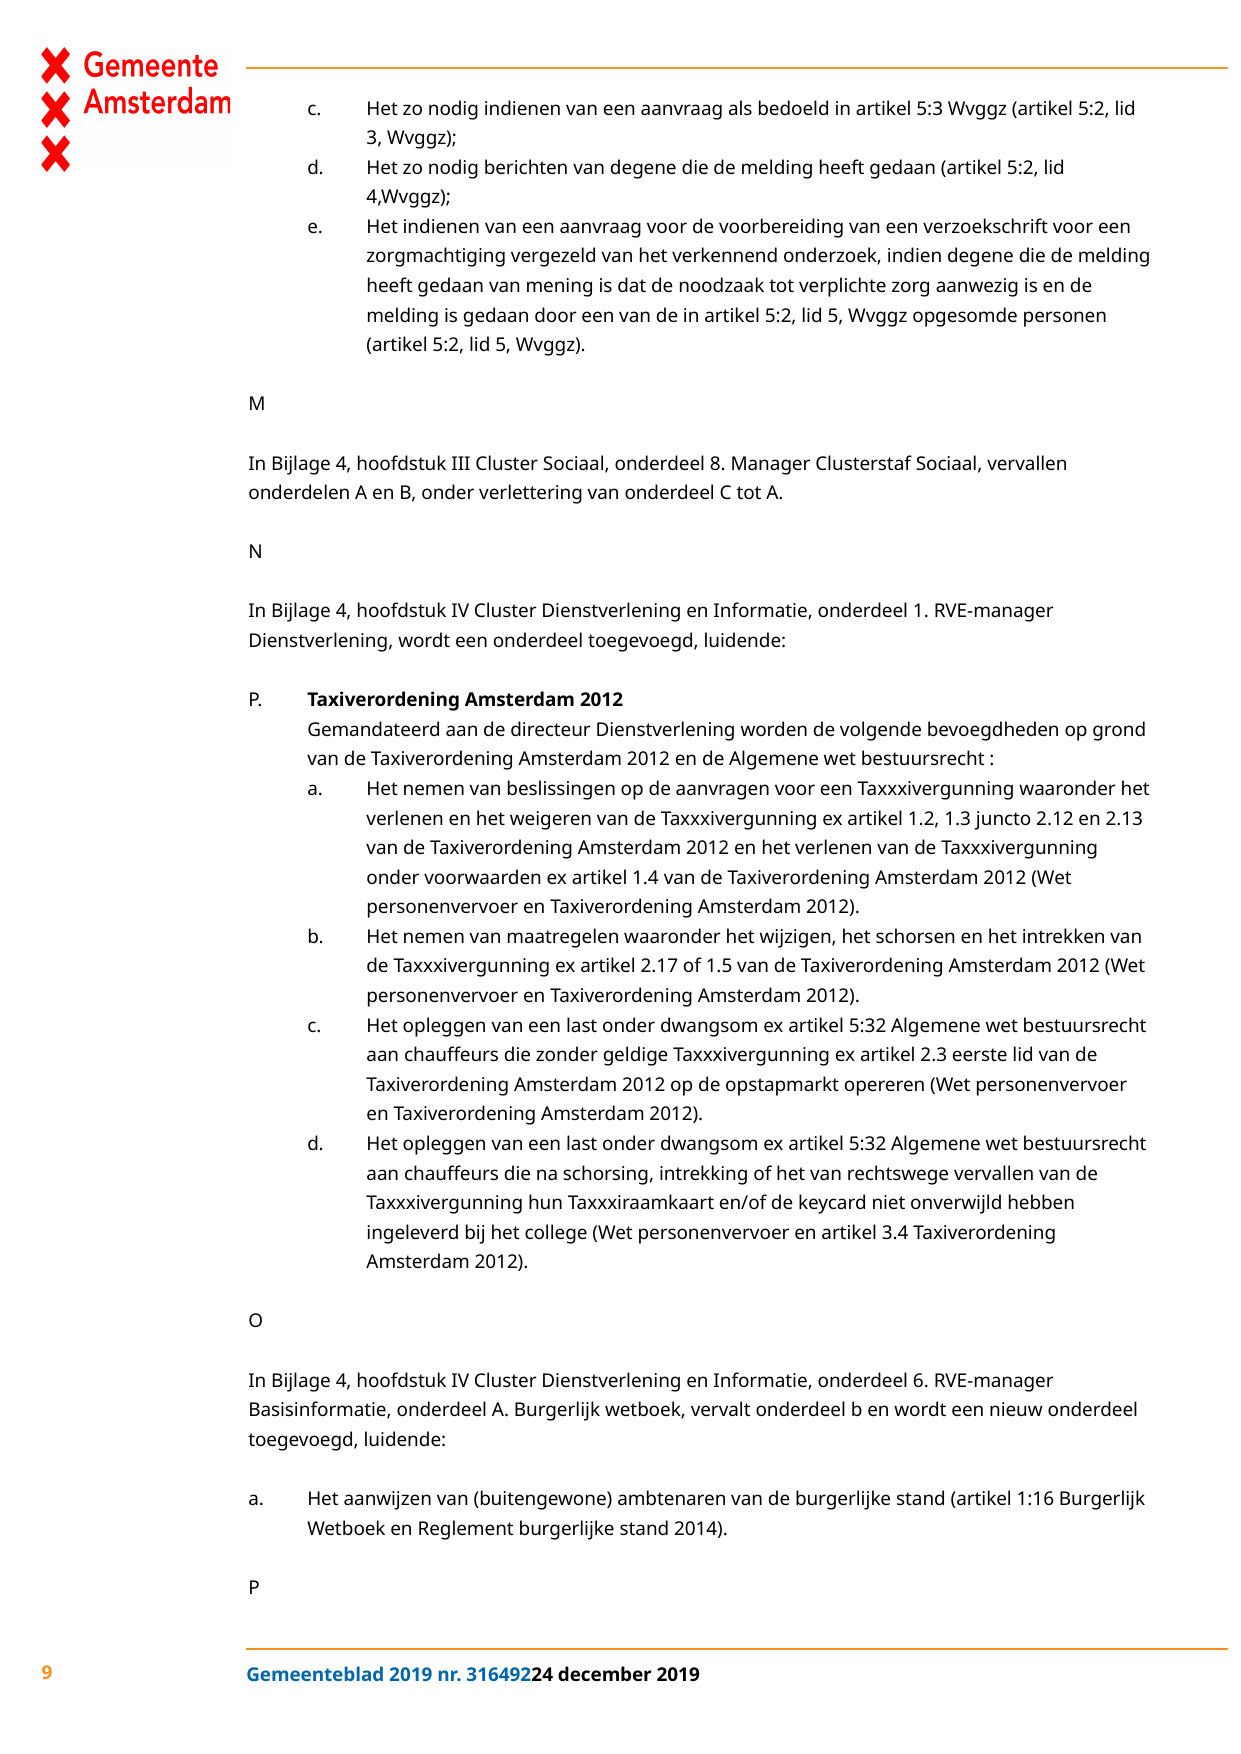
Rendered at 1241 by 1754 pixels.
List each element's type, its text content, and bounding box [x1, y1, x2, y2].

list Het opleggen van een last onder dwangsom ex artikel 5:32 Algemene wet bestuursrecht aan chauffeurs die zonder geldige Taxxxivergunning ex artikel 2.3 eerste lid van de Taxiverordening Amsterdam 2012 op de opstapmarkt opereren (Wet personenvervoer en Taxiverordening Amsterdam 2012). [307, 1012, 1152, 1126]
list Taxiverordening Amsterdam 2012 [248, 686, 1152, 712]
list Het zo nodig indienen van een aanvraag als bedoeld in artikel 5:3 Wvggz (artikel 5:2, lid 3, Wvggz); [307, 95, 1152, 150]
list Het indienen van een aanvraag voor de voorbereiding van een verzoekschrift voor een zorgmachtiging vergezeld van het verkennend onderzoek, indien degene die de melding heeft gedaan van mening is dat de noodzaak tot verplichte zorg aanwezig is en de melding is gedaan door een van de in artikel 5:2, lid 5, Wvggz opgesomde personen (artikel 5:2, lid 5, Wvggz). [307, 213, 1152, 357]
text In Bijlage 4, hoofdstuk IV Cluster Dienstverlening en Informatie, onderdeel 6. RVE-manager Basisinformatie, onderdeel A. Burgerlijk wetboek, vervalt onderdeel b en wordt een nieuw onderdeel toegevoegd, luidende: [248, 1367, 1152, 1452]
text In Bijlage 4, hoofdstuk III Cluster Sociaal, onderdeel 8. Manager Clusterstaf Sociaal, vervallen onderdelen A en B, onder verlettering van onderdeel C tot A. [248, 450, 1152, 505]
picture [41, 47, 231, 172]
text N [248, 538, 1152, 564]
list Gemandateerd aan de directeur Dienstverlening worden de volgende bevoegdheden op grond van de Taxiverordening Amsterdam 2012 en de Algemene wet bestuursrecht : [248, 716, 1152, 771]
list Het zo nodig berichten van degene die de melding heeft gedaan (artikel 5:2, lid 4,Wvggz); [307, 154, 1152, 209]
text M [248, 391, 1152, 416]
list Het nemen van maatregelen waaronder het wijzigen, het schorsen en het intrekken van de Taxxxivergunning ex artikel 2.17 of 1.5 van de Taxiverordening Amsterdam 2012 (Wet personenvervoer en Taxiverordening Amsterdam 2012). [307, 923, 1152, 1008]
text P [248, 1574, 1152, 1600]
list Het opleggen van een last onder dwangsom ex artikel 5:32 Algemene wet bestuursrecht aan chauffeurs die na schorsing, intrekking of het van rechtswege vervallen van de Taxxxivergunning hun Taxxxiraamkaart en/of de keycard niet onverwijld hebben ingeleverd bij het college (Wet personenvervoer en artikel 3.4 Taxiverordening Amsterdam 2012). [307, 1130, 1152, 1274]
list Het nemen van beslissingen op de aanvragen voor een Taxxxivergunning waaronder het verlenen en het weigeren van de Taxxxivergunning ex artikel 1.2, 1.3 juncto 2.12 en 2.13 van de Taxiverordening Amsterdam 2012 en het verlenen van de Taxxxivergunning onder voorwaarden ex artikel 1.4 van de Taxiverordening Amsterdam 2012 (Wet personenvervoer en Taxiverordening Amsterdam 2012). [307, 775, 1152, 919]
text O [248, 1308, 1152, 1333]
text In Bijlage 4, hoofdstuk IV Cluster Dienstverlening en Informatie, onderdeel 1. RVE-manager Dienstverlening, wordt een onderdeel toegevoegd, luidende: [248, 598, 1152, 653]
list Het aanwijzen van (buitengewone) ambtenaren van de burgerlijke stand (artikel 1:16 Burgerlijk Wetboek en Reglement burgerlijke stand 2014). [248, 1485, 1152, 1541]
